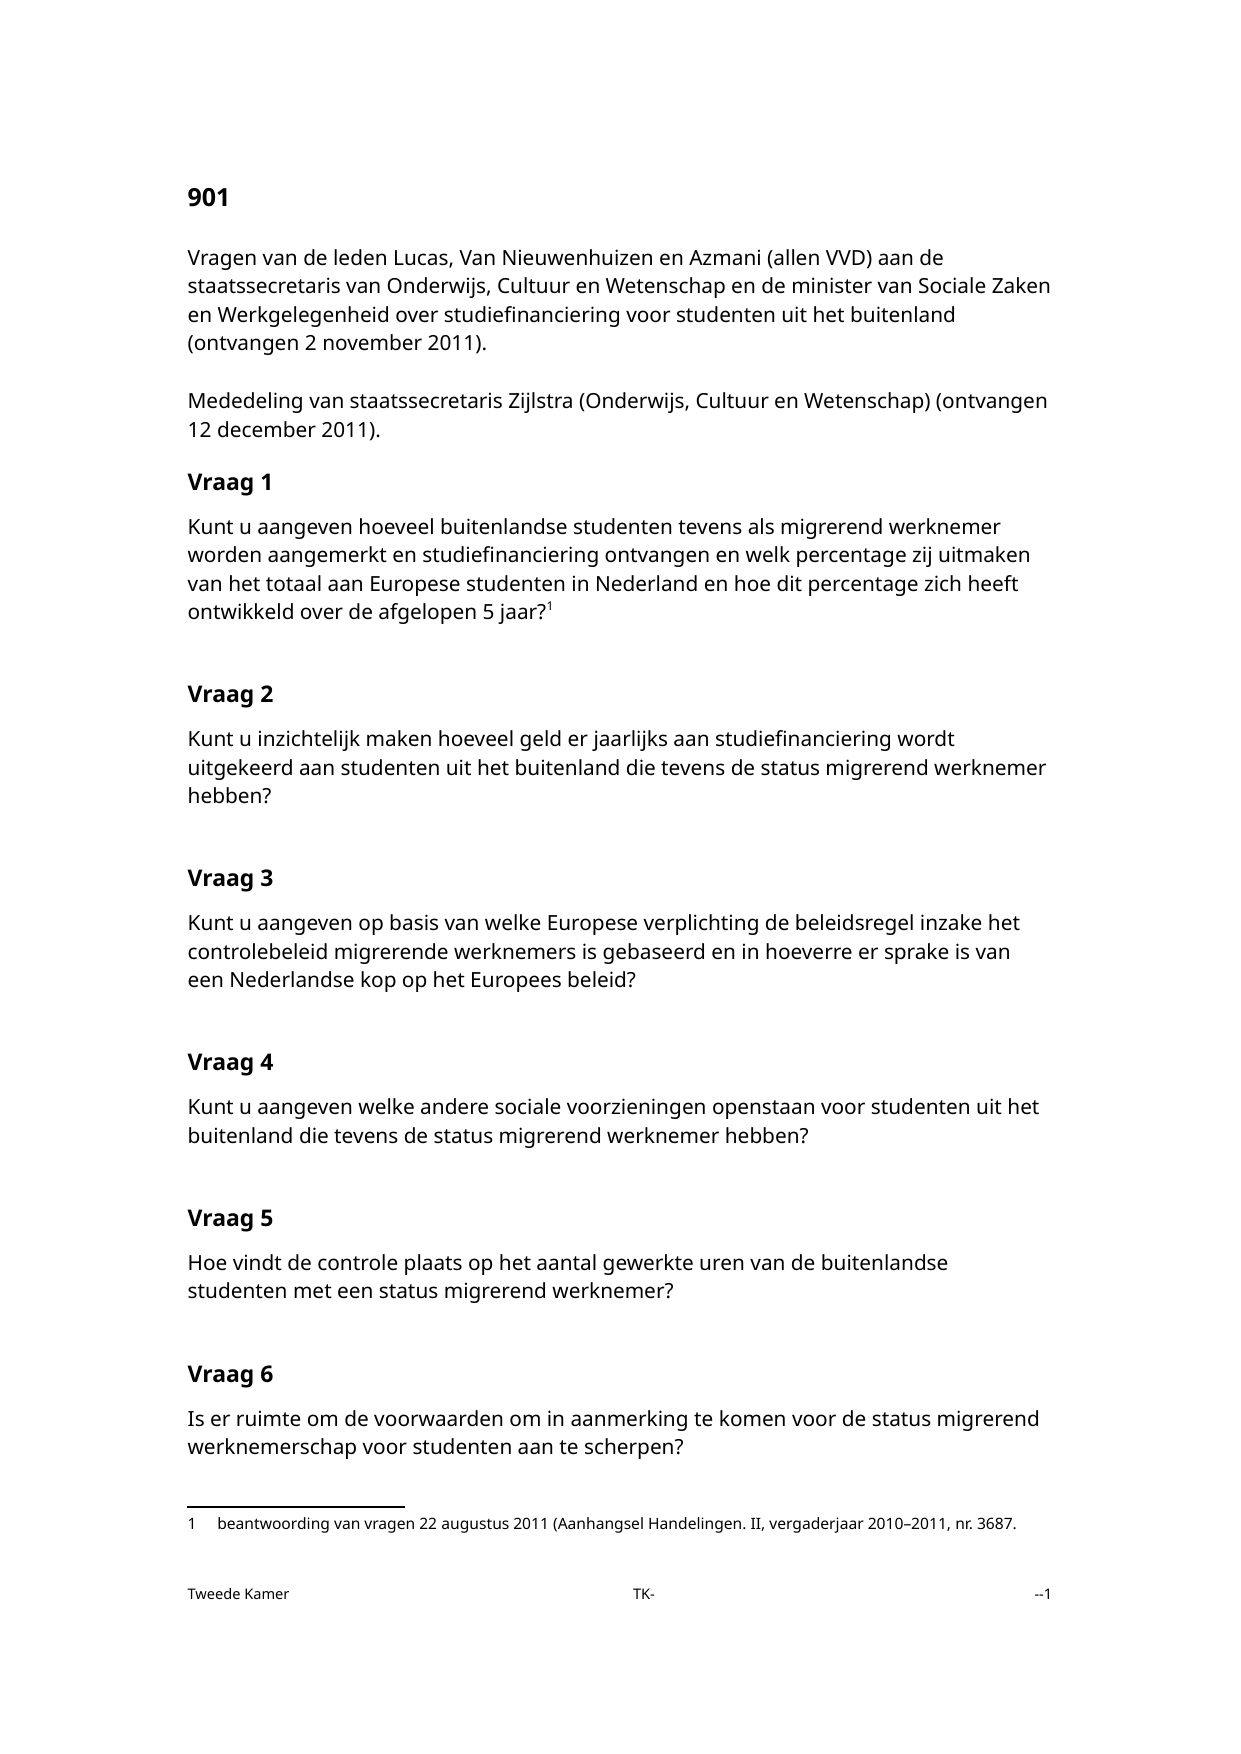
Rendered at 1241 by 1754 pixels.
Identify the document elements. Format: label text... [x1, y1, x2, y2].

subtitle Vraag 5 [187, 1202, 1053, 1233]
text beantwoording van vragen 22 augustus 2011 (Aanhangsel Handelingen. II, vergaderjaar 2010–2011, nr. 3687. [187, 1477, 1053, 1534]
text Is er ruimte om de voorwaarden om in aanmerking te komen voor de status migrerend werknemerschap voor studenten aan te scherpen? [187, 1404, 1053, 1461]
subtitle Vraag 6 [187, 1357, 1053, 1389]
subtitle Vraag 1 [187, 466, 1053, 497]
text 901 [187, 179, 1053, 213]
text Kunt u aangeven hoeveel buitenlandse studenten tevens als migrerend werknemer worden aangemerkt en studiefinanciering ontvangen en welk percentage zij uitmaken van het totaal aan Europese studenten in Nederland en hoe dit percentage zich heeft ontwikkeld over de afgelopen 5 jaar? [187, 512, 1053, 626]
text Hoe vindt de controle plaats op het aantal gewerkte uren van de buitenlandse studenten met een status migrerend werknemer? [187, 1248, 1053, 1305]
text Kunt u aangeven welke andere sociale voorzieningen openstaan voor studenten uit het buitenland die tevens de status migrerend werknemer hebben? [187, 1092, 1053, 1149]
subtitle Vraag 4 [187, 1046, 1053, 1077]
subtitle Vraag 3 [187, 862, 1053, 893]
subtitle Vraag 2 [187, 678, 1053, 709]
text Kunt u aangeven op basis van welke Europese verplichting de beleidsregel inzake het controlebeleid migrerende werknemers is gebaseerd en in hoeverre er sprake is van een Nederlandse kop op het Europees beleid? [187, 908, 1053, 994]
text Kunt u inzichtelijk maken hoeveel geld er jaarlijks aan studiefinanciering wordt uitgekeerd aan studenten uit het buitenland die tevens de status migrerend werknemer hebben? [187, 724, 1053, 810]
text Vragen van de leden Lucas, Van Nieuwenhuizen en Azmani (allen VVD) aan de staatssecretaris van Onderwijs, Cultuur en Wetenschap en de minister van Sociale Zaken en Werkgelegenheid over studiefinanciering voor studenten uit het buitenland (ontvangen 2 november 2011). [187, 243, 1053, 357]
text Mededeling van staatssecretaris Zijlstra (Onderwijs, Cultuur en Wetenschap) (ontvangen 12 december 2011). [187, 386, 1053, 443]
